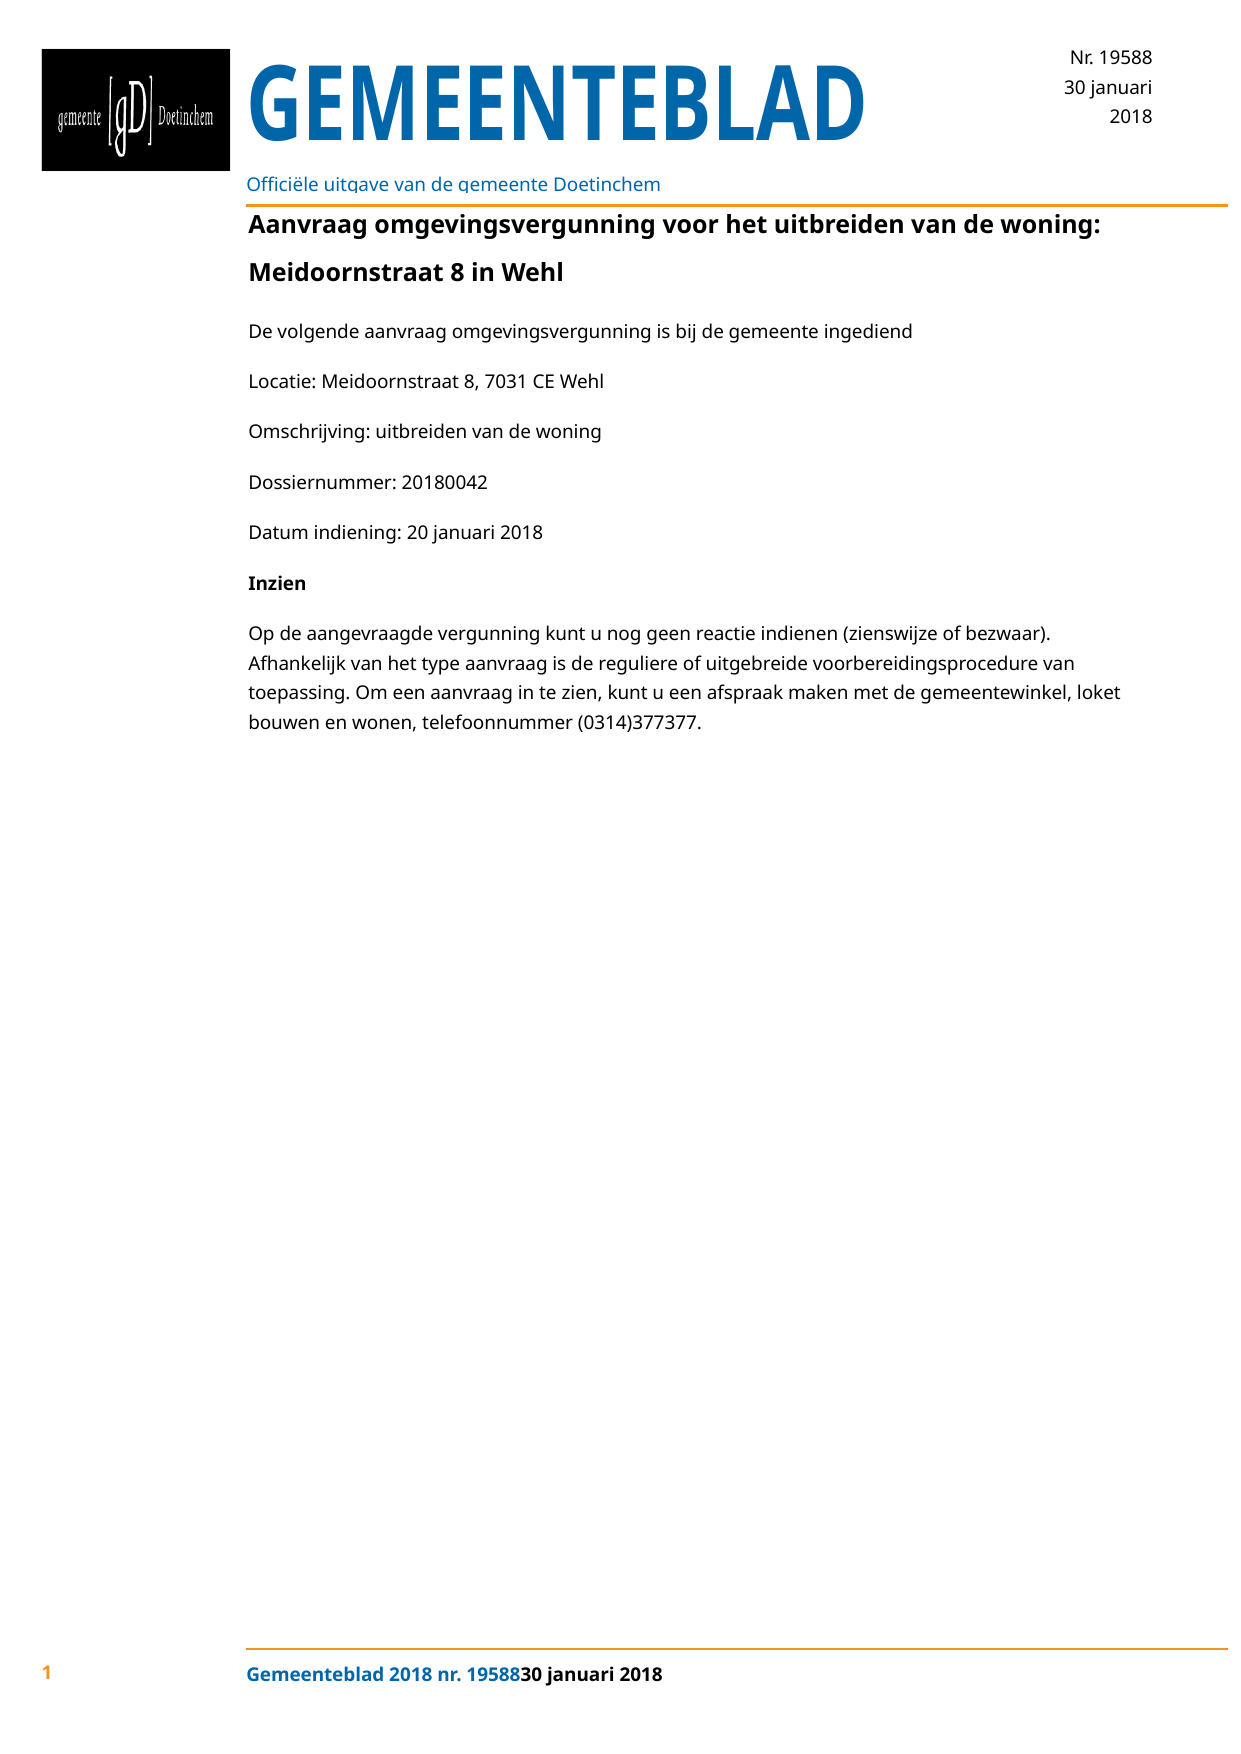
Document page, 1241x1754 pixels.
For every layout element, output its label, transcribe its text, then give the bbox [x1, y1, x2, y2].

text Datum indiening: 20 januari 2018 [248, 519, 1152, 545]
text De volgende aanvraag omgevingsvergunning is bij de gemeente ingediend [248, 318, 1152, 344]
text Op de aangevraagde vergunning kunt u nog geen reactie indienen (zienswijze of bezwaar). Afhankelijk van het type aanvraag is de reguliere of uitgebreide voorbereidingsprocedure van toepassing. Om een aanvraag in te zien, kunt u een afspraak maken met de gemeentewinkel, loket bouwen en wonen, telefoonnummer (0314)377377. [248, 620, 1152, 735]
text Locatie: Meidoornstraat 8, 7031 CE Wehl [248, 368, 1152, 394]
picture [41, 47, 231, 172]
text Inzien [248, 570, 1152, 596]
text Aanvraag omgevingsvergunning voor het uitbreiden van de woning: Meidoornstraat 8 in Wehl [248, 207, 1152, 288]
text Dossiernummer: 20180042 [248, 469, 1152, 495]
text Omschrijving: uitbreiden van de woning [248, 419, 1152, 444]
